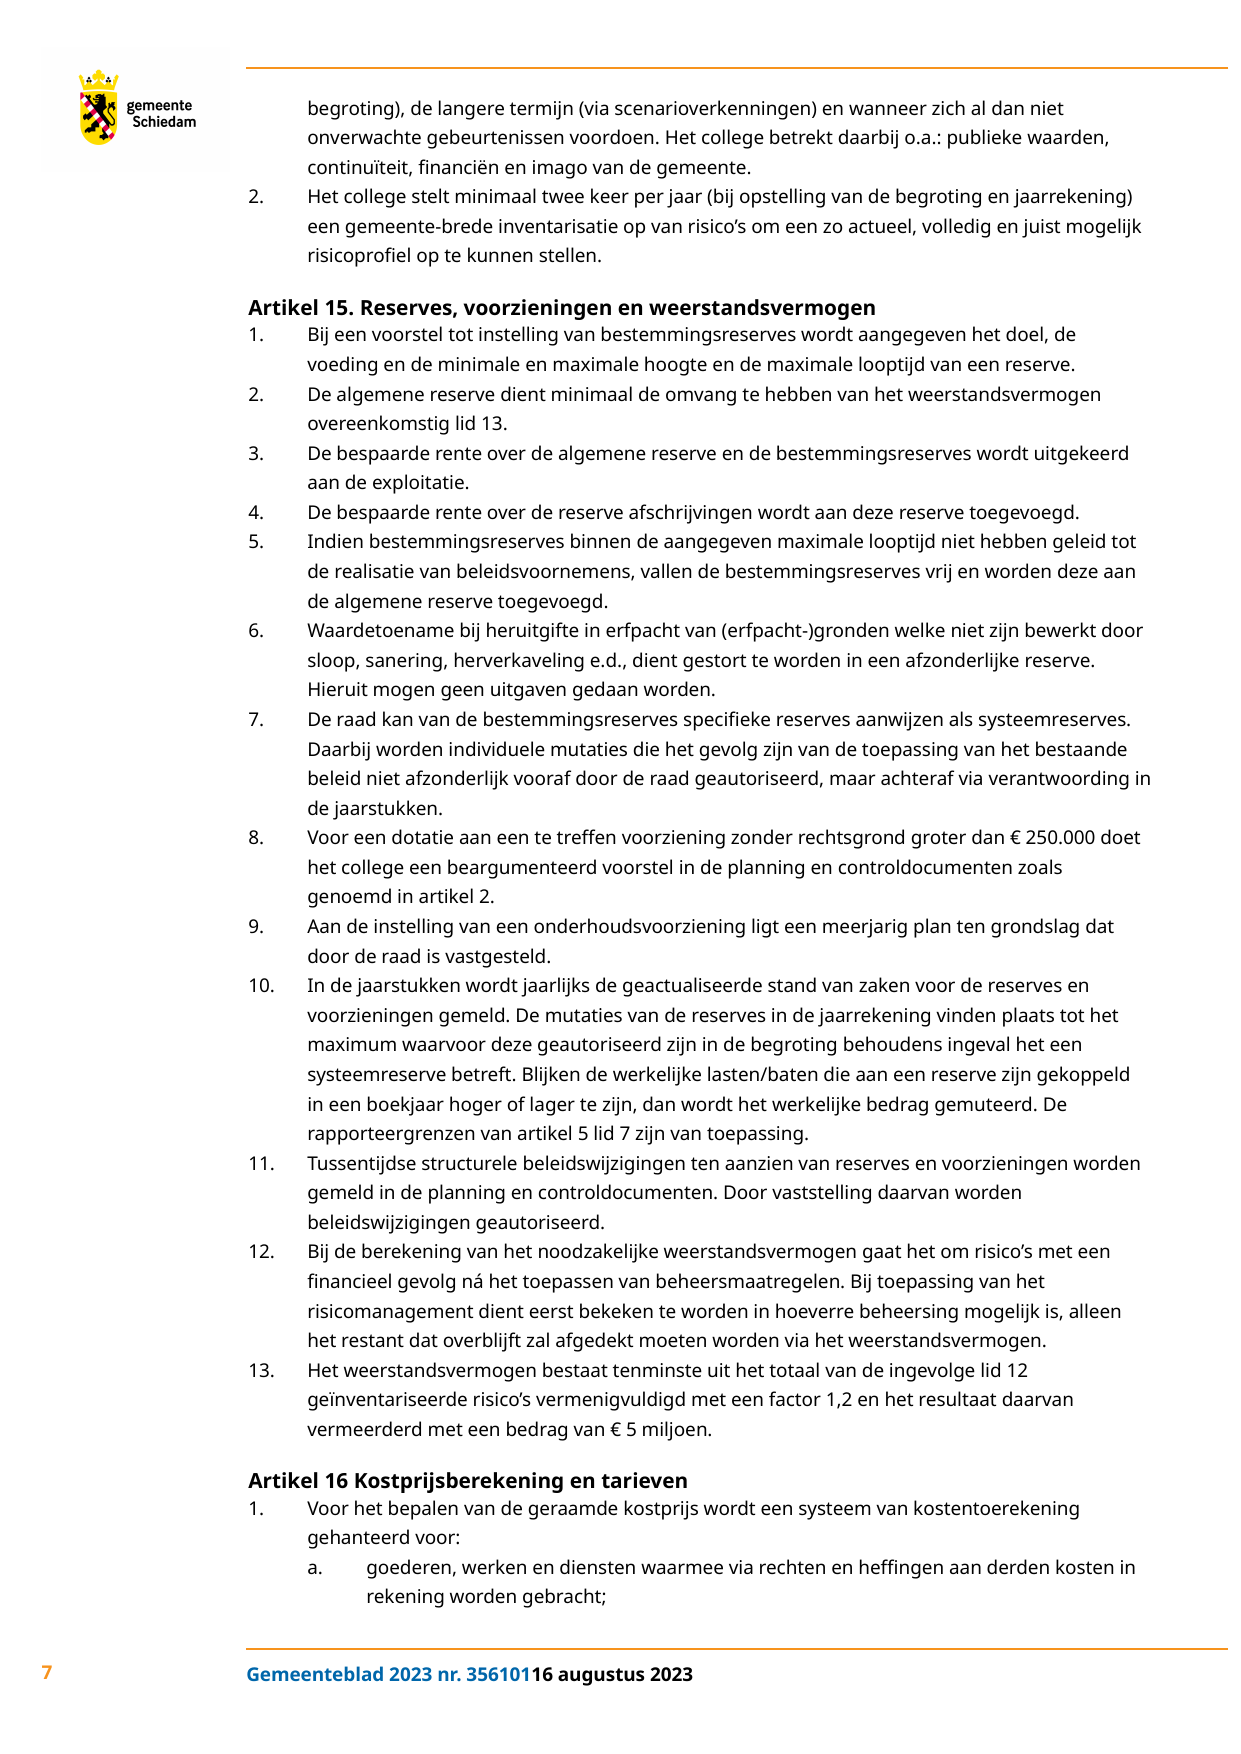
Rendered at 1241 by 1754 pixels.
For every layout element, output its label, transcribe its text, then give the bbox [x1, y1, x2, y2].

list goederen, werken en diensten waarmee via rechten en heffingen aan derden kosten in rekening worden gebracht; [307, 1554, 1152, 1609]
list Voor een dotatie aan een te treffen voorziening zonder rechtsgrond groter dan € 250.000 doet het college een beargumenteerd voorstel in de planning en controldocumenten zoals genoemd in artikel 2. [248, 824, 1152, 909]
text Artikel 15. Reserves, voorzieningen en weerstandsvermogen [248, 293, 1152, 322]
list In de jaarstukken wordt jaarlijks de geactualiseerde stand van zaken voor de reserves en voorzieningen gemeld. De mutaties van de reserves in de jaarrekening vinden plaats tot het maximum waarvoor deze geautoriseerd zijn in de begroting behoudens ingeval het een systeemreserve betreft. Blijken de werkelijke lasten/baten die aan een reserve zijn gekoppeld in een boekjaar hoger of lager te zijn, dan wordt het werkelijke bedrag gemuteerd. De rapporteergrenzen van artikel 5 lid 7 zijn van toepassing. [248, 972, 1152, 1146]
list Voor het bepalen van de geraamde kostprijs wordt een systeem van kostentoerekening gehanteerd voor: [248, 1495, 1152, 1550]
list Aan de instelling van een onderhoudsvoorziening ligt een meerjarig plan ten grondslag dat door de raad is vastgesteld. [248, 913, 1152, 968]
text Artikel 16 Kostprijsberekening en tarieven [248, 1467, 1152, 1495]
list De bespaarde rente over de reserve afschrijvingen wordt aan deze reserve toegevoegd. [248, 499, 1152, 525]
list Tussentijdse structurele beleidswijzigingen ten aanzien van reserves en voorzieningen worden gemeld in de planning en controldocumenten. Door vaststelling daarvan worden beleidswijzigingen geautoriseerd. [248, 1150, 1152, 1235]
list De bespaarde rente over de algemene reserve en de bestemmingsreserves wordt uitgekeerd aan de exploitatie. [248, 440, 1152, 495]
list Het college stelt minimaal twee keer per jaar (bij opstelling van de begroting en jaarrekening) een gemeente-brede inventarisatie op van risico’s om een zo actueel, volledig en juist mogelijk risicoprofiel op te kunnen stellen. [248, 183, 1152, 268]
picture [41, 47, 231, 172]
list De raad kan van de bestemmingsreserves specifieke reserves aanwijzen als systeemreserves. Daarbij worden individuele mutaties die het gevolg zijn van de toepassing van het bestaande beleid niet afzonderlijk vooraf door de raad geautoriseerd, maar achteraf via verantwoording in de jaarstukken. [248, 706, 1152, 821]
list Bij de berekening van het noodzakelijke weerstandsvermogen gaat het om risico’s met een financieel gevolg ná het toepassen van beheersmaatregelen. Bij toepassing van het risicomanagement dient eerst bekeken te worden in hoeverre beheersing mogelijk is, alleen het restant dat overblijft zal afgedekt moeten worden via het weerstandsvermogen. [248, 1239, 1152, 1353]
list begroting), de langere termijn (via scenarioverkenningen) en wanneer zich al dan niet onverwachte gebeurtenissen voordoen. Het college betrekt daarbij o.a.: publieke waarden, continuïteit, financiën en imago van de gemeente. [248, 95, 1152, 180]
list Bij een voorstel tot instelling van bestemmingsreserves wordt aangegeven het doel, de voeding en de minimale en maximale hoogte en de maximale looptijd van een reserve. [248, 322, 1152, 377]
list Indien bestemmingsreserves binnen de aangegeven maximale looptijd niet hebben geleid tot de realisatie van beleidsvoornemens, vallen de bestemmingsreserves vrij en worden deze aan de algemene reserve toegevoegd. [248, 529, 1152, 613]
list Het weerstandsvermogen bestaat tenminste uit het totaal van de ingevolge lid 12 geïnventariseerde risico’s vermenigvuldigd met een factor 1,2 en het resultaat daarvan vermeerderd met een bedrag van € 5 miljoen. [248, 1357, 1152, 1442]
list Waardetoename bij heruitgifte in erfpacht van (erfpacht-)gronden welke niet zijn bewerkt door sloop, sanering, herverkaveling e.d., dient gestort te worden in een afzonderlijke reserve. Hieruit mogen geen uitgaven gedaan worden. [248, 617, 1152, 702]
list De algemene reserve dient minimaal de omvang te hebben van het weerstandsvermogen overeenkomstig lid 13. [248, 381, 1152, 436]
